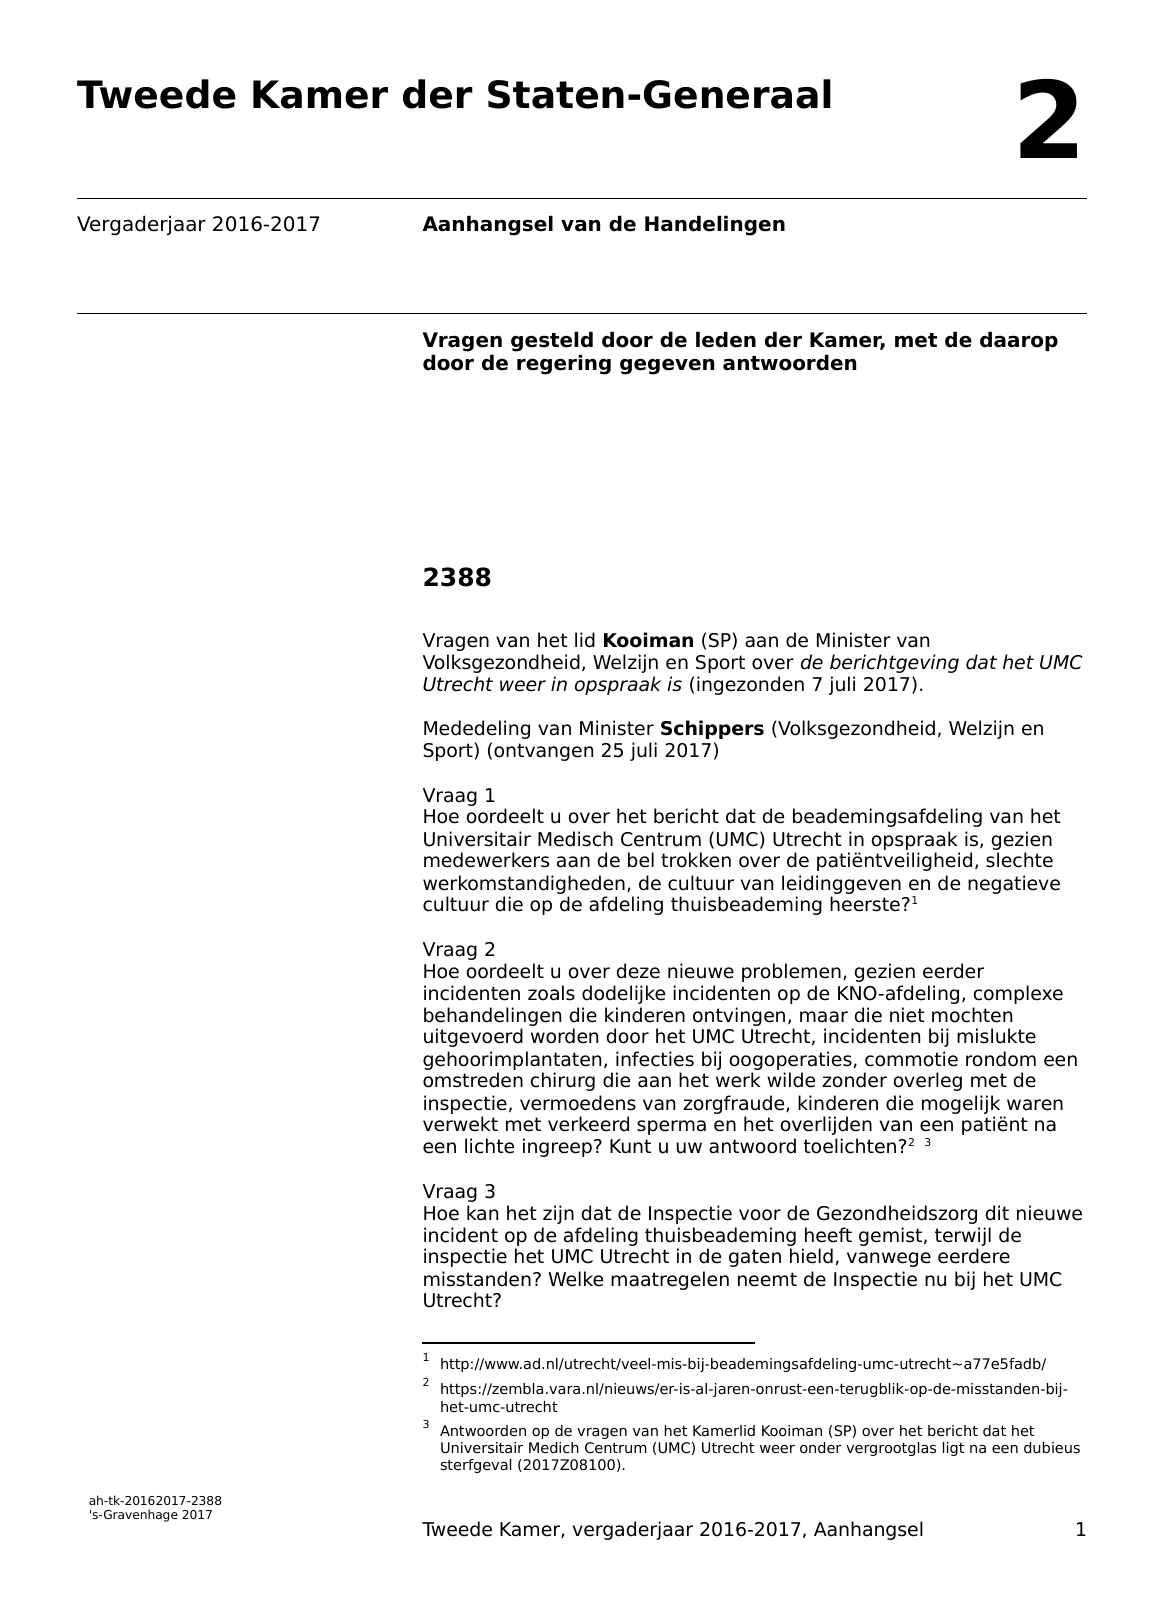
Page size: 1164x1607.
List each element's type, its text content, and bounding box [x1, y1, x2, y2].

text 2388 [422, 563, 1087, 592]
text 's-Gravenhage 2017 [88, 1508, 323, 1522]
text Vraag 1 [422, 784, 1087, 806]
text Hoe oordeelt u over deze nieuwe problemen, gezien eerder incidenten zoals dodelijke incidenten op de KNO-afdeling, complexe behandelingen die kinderen ontvingen, maar die niet mochten uitgevoerd worden door het UMC Utrecht, incidenten bij mislukte gehoorimplantaten, infecties bij oogoperaties, commotie rondom een omstreden chirurg die aan het werk wilde zonder overleg met de inspectie, vermoedens van zorgfraude, kinderen die mogelijk waren verwekt met verkeerd sperma en het overlijden van een patiënt na een lichte ingreep? Kunt u uw antwoord toelichten? [422, 961, 1087, 1158]
text Antwoorden op de vragen van het Kamerlid Kooiman (SP) over het bericht dat het Universitair Medich Centrum (UMC) Utrecht weer onder vergrootglas ligt na een dubieus sterfgeval (2017Z08100). [422, 1418, 1087, 1474]
table_cell Vragen gesteld door de leden der Kamer, met de daarop door de regering gegeven antwoorden [422, 314, 1087, 375]
text Hoe kan het zijn dat de Inspectie voor de Gezondheidszorg dit nieuwe incident op de afdeling thuisbeademing heeft gemist, terwijl de inspectie het UMC Utrecht in de gaten hield, vanwege eerdere misstanden? Welke maatregelen neemt de Inspectie nu bij het UMC Utrecht? [422, 1202, 1087, 1312]
text Vragen van het lid Kooiman (SP) aan de Minister van Volksgezondheid, Welzijn en Sport over de berichtgeving dat het UMC Utrecht weer in opspraak is (ingezonden 7 juli 2017). [422, 630, 1087, 696]
table_cell [77, 314, 422, 375]
text ah-tk-20162017-2388 [88, 1494, 323, 1508]
table_header Tweede Kamer der Staten-Generaal [77, 59, 886, 198]
text https://zembla.vara.nl/nieuws/er-is-al-jaren-onrust-een-terugblik-op-de-misstanden-bij-het-umc-utrecht [422, 1377, 1087, 1416]
text http://www.ad.nl/utrecht/veel-mis-bij-beademingsafdeling-umc-utrecht~a77e5fadb/ [422, 1352, 1087, 1374]
text Vraag 3 [422, 1181, 1087, 1202]
table_header 2 [886, 59, 1087, 198]
text Mededeling van Minister Schippers (Volksgezondheid, Welzijn en Sport) (ontvangen 25 juli 2017) [422, 718, 1087, 762]
text Hoe oordeelt u over het bericht dat de beademingsafdeling van het Universitair Medisch Centrum (UMC) Utrecht in opspraak is, gezien medewerkers aan de bel trokken over de patiëntveiligheid, slechte werkomstandigheden, de cultuur van leidinggeven en de negatieve cultuur die op de afdeling thuisbeademing heerste? [422, 806, 1087, 916]
table_cell Vergaderjaar 2016-2017 [77, 199, 422, 313]
text Vraag 2 [422, 938, 1087, 961]
table_cell Aanhangsel van de Handelingen [422, 199, 1087, 313]
